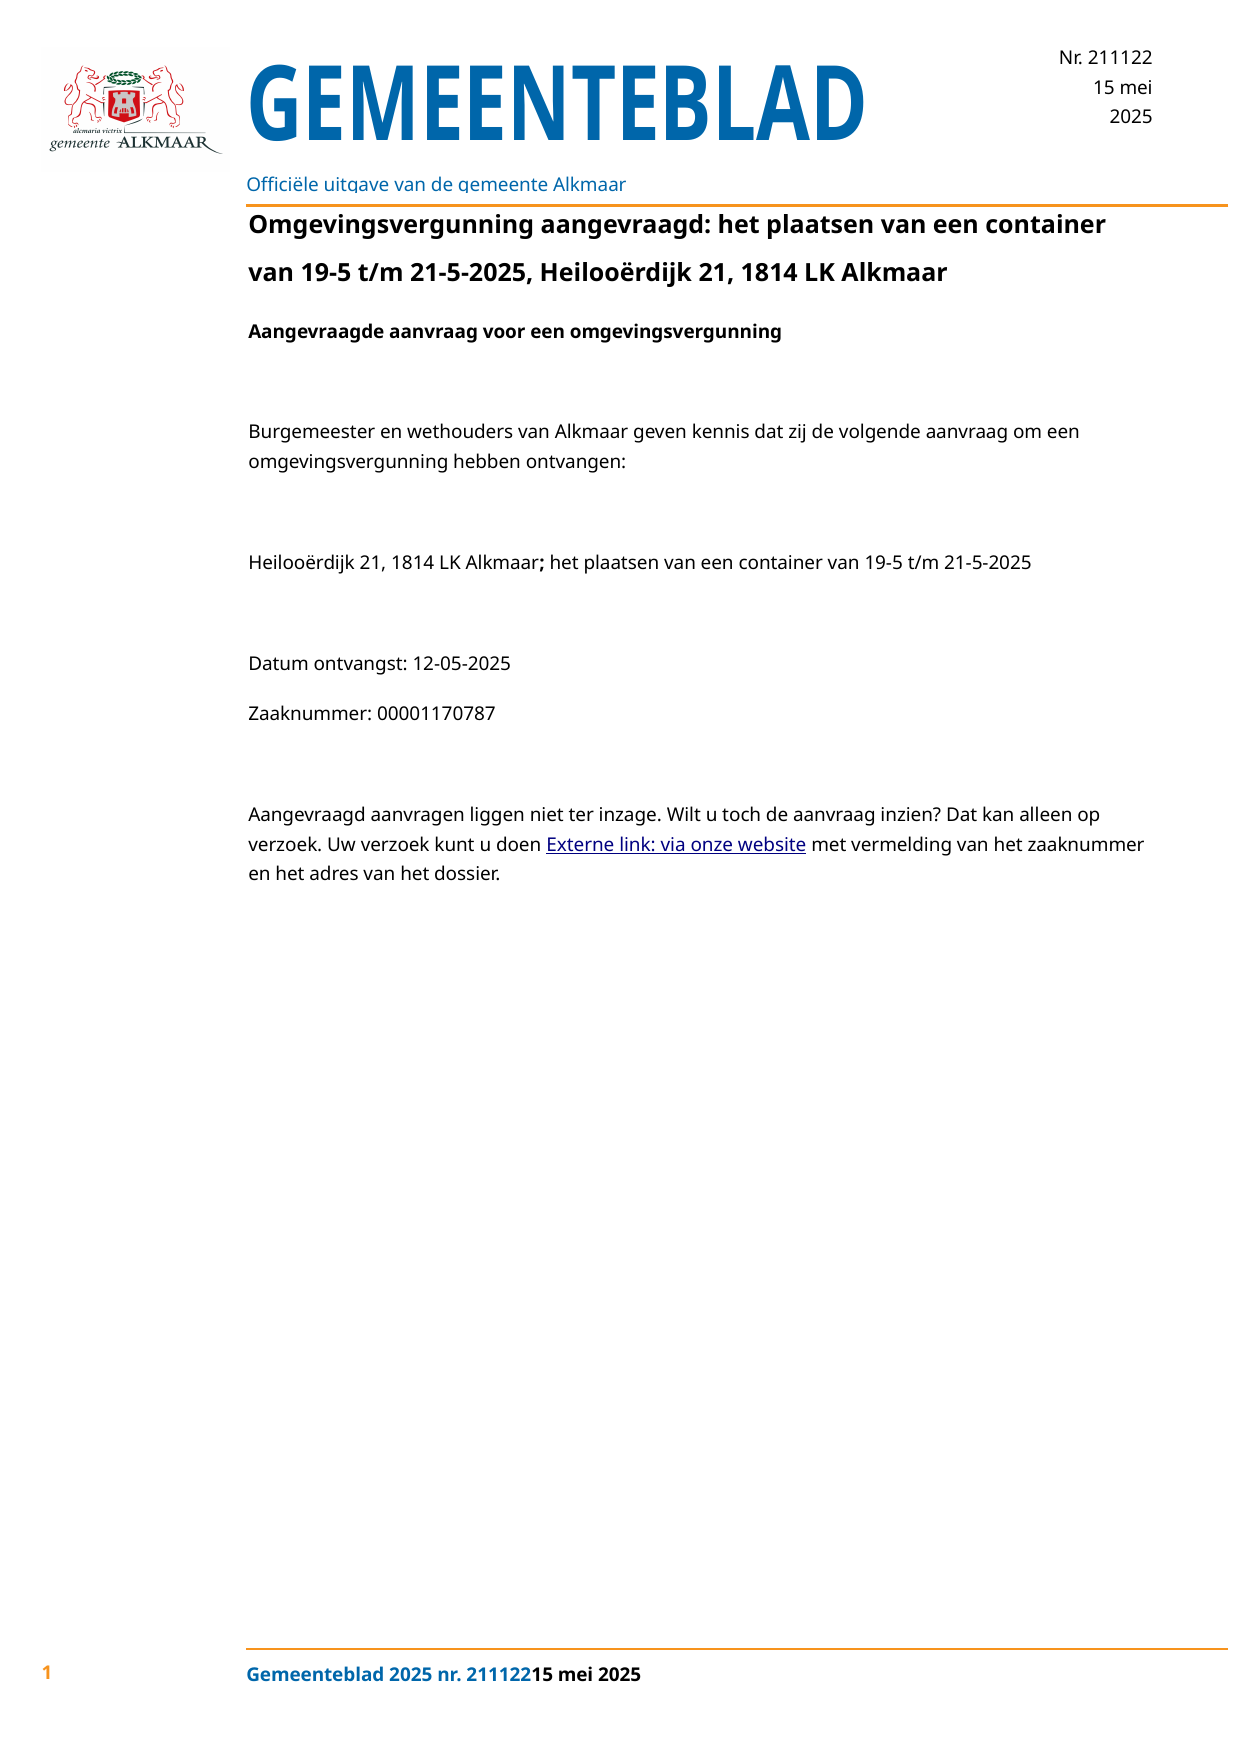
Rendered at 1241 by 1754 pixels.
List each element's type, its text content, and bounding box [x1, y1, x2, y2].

picture [41, 47, 231, 172]
text Aangevraagde aanvraag voor een omgevingsvergunning [248, 318, 1152, 344]
text Heilooërdijk 21, 1814 LK Alkmaar; het plaatsen van een container van 19-5 t/m 21-5-2025 [248, 549, 1152, 575]
text Zaaknummer: 00001170787 [248, 700, 1152, 726]
text Omgevingsvergunning aangevraagd: het plaatsen van een container van 19-5 t/m 21-5-2025, Heilooërdijk 21, 1814 LK Alkmaar [248, 207, 1152, 288]
text Burgemeester en wethouders van Alkmaar geven kennis dat zij de volgende aanvraag om een omgevingsvergunning hebben ontvangen: [248, 419, 1152, 474]
text Datum ontvangst: 12-05-2025 [248, 650, 1152, 676]
text Aangevraagd aanvragen liggen niet ter inzage. Wilt u toch de aanvraag inzien? Dat kan alleen op verzoek. Uw verzoek kunt u doen Externe link: via onze website met vermelding van het zaaknummer en het adres van het dossier. [248, 801, 1152, 886]
